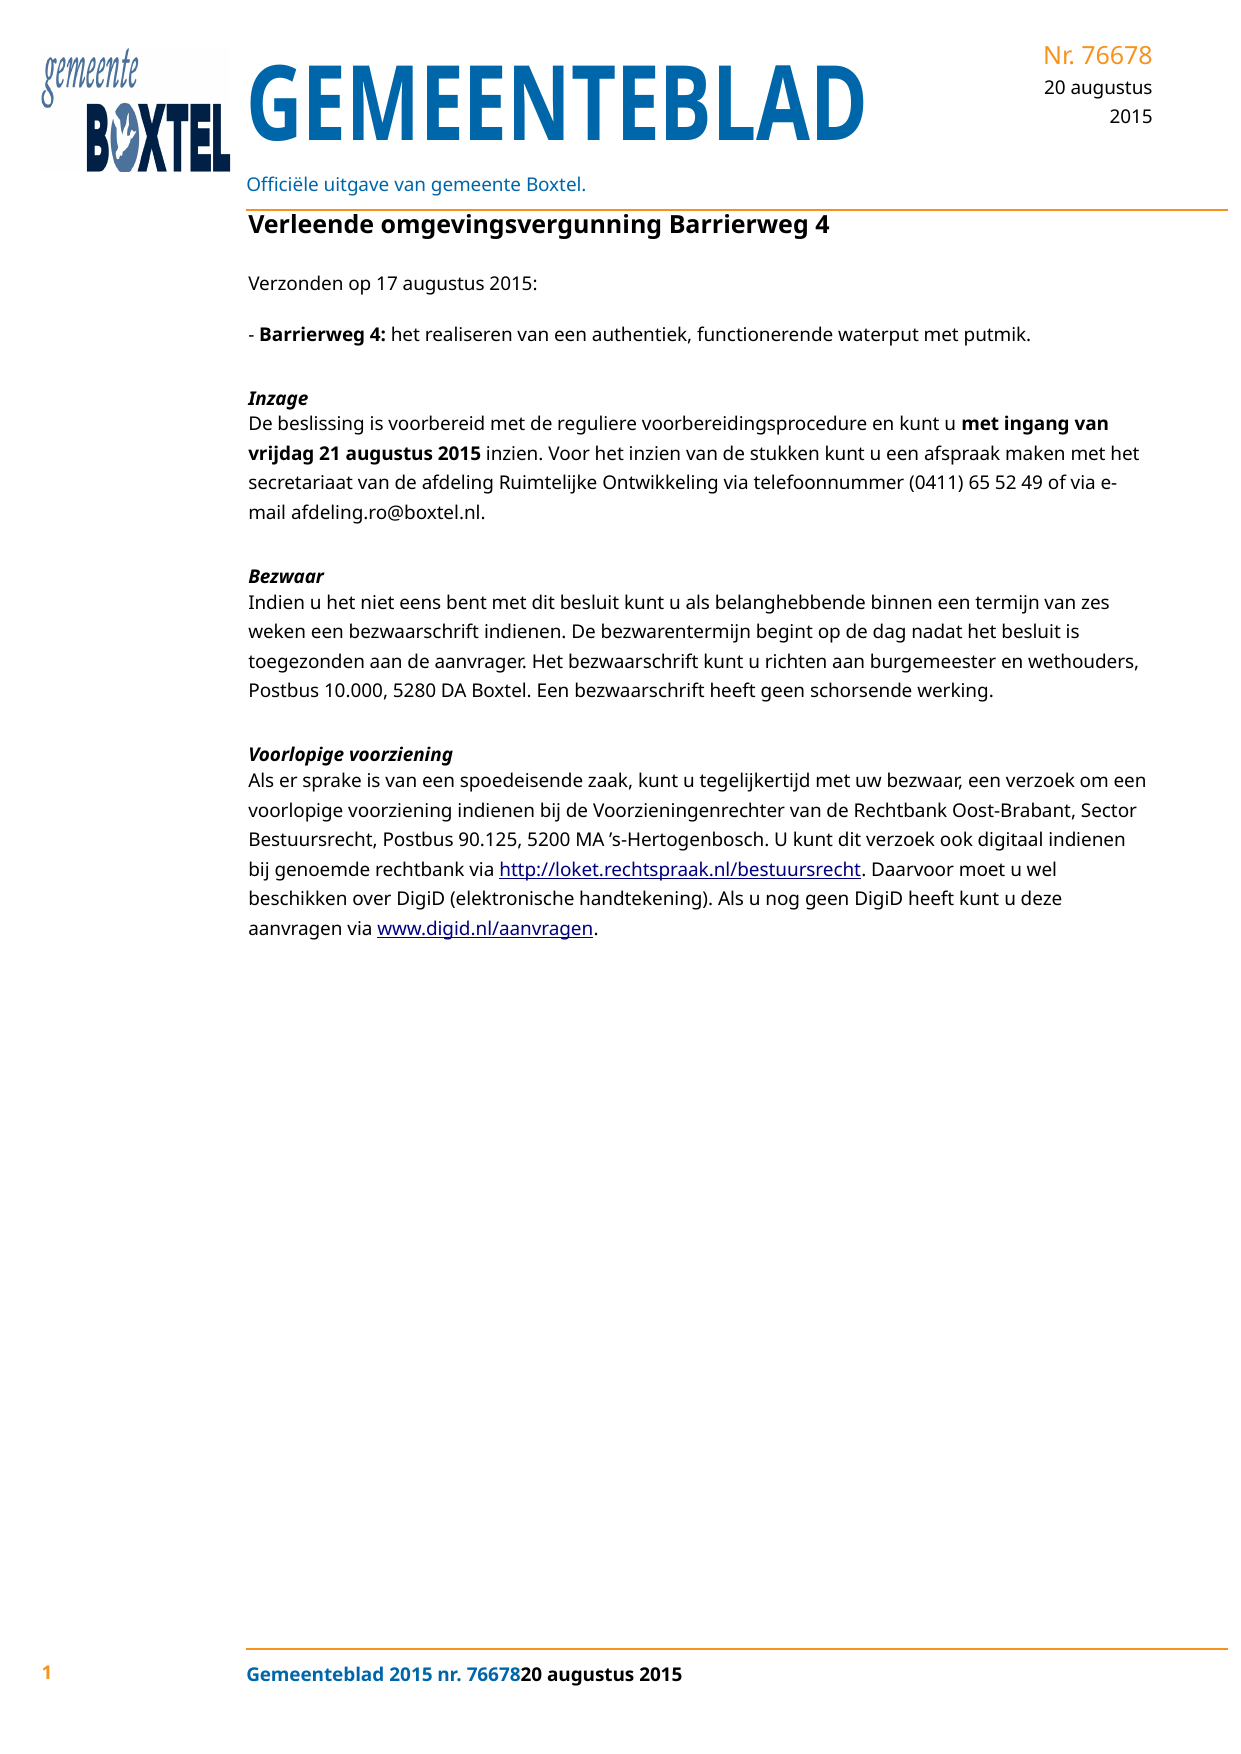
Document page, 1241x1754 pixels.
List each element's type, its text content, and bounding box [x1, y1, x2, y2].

text - Barrierweg 4: het realiseren van een authentiek, functionerende waterput met putmik. [248, 321, 1152, 346]
picture [41, 47, 231, 172]
text Bezwaar [248, 563, 1152, 589]
text Voorlopige voorziening [248, 742, 1152, 767]
text Indien u het niet eens bent met dit besluit kunt u als belanghebbende binnen een termijn van zes weken een bezwaarschrift indienen. De bezwarentermijn begint op de dag nadat het besluit is toegezonden aan de aanvrager. Het bezwaarschrift kunt u richten aan burgemeester en wethouders, Postbus 10.000, 5280 DA Boxtel. Een bezwaarschrift heeft geen schorsende werking. [248, 589, 1152, 703]
text Als er sprake is van een spoedeisende zaak, kunt u tegelijkertijd met uw bezwaar, een verzoek om een voorlopige voorziening indienen bij de Voorzieningenrechter van de Rechtbank Oost-Brabant, Sector Bestuursrecht, Postbus 90.125, 5200 MA ’s-Hertogenbosch. U kunt dit verzoek ook digitaal indienen bij genoemde rechtbank via http://loket.rechtspraak.nl/bestuursrecht. Daarvoor moet u wel beschikken over DigiD (elektronische handtekening). Als u nog geen DigiD heeft kunt u deze aanvragen via www.digid.nl/aanvragen. [248, 767, 1152, 941]
text Inzage [248, 385, 1152, 410]
text Verleende omgevingsvergunning Barrierweg 4 [248, 211, 1152, 241]
text De beslissing is voorbereid met de reguliere voorbereidingsprocedure en kunt u met ingang van vrijdag 21 augustus 2015 inzien. Voor het inzien van de stukken kunt u een afspraak maken met het secretariaat van de afdeling Ruimtelijke Ontwikkeling via telefoonnummer (0411) 65 52 49 of via e-mail afdeling.ro@boxtel.nl. [248, 410, 1152, 525]
text Verzonden op 17 augustus 2015: [248, 270, 1152, 296]
